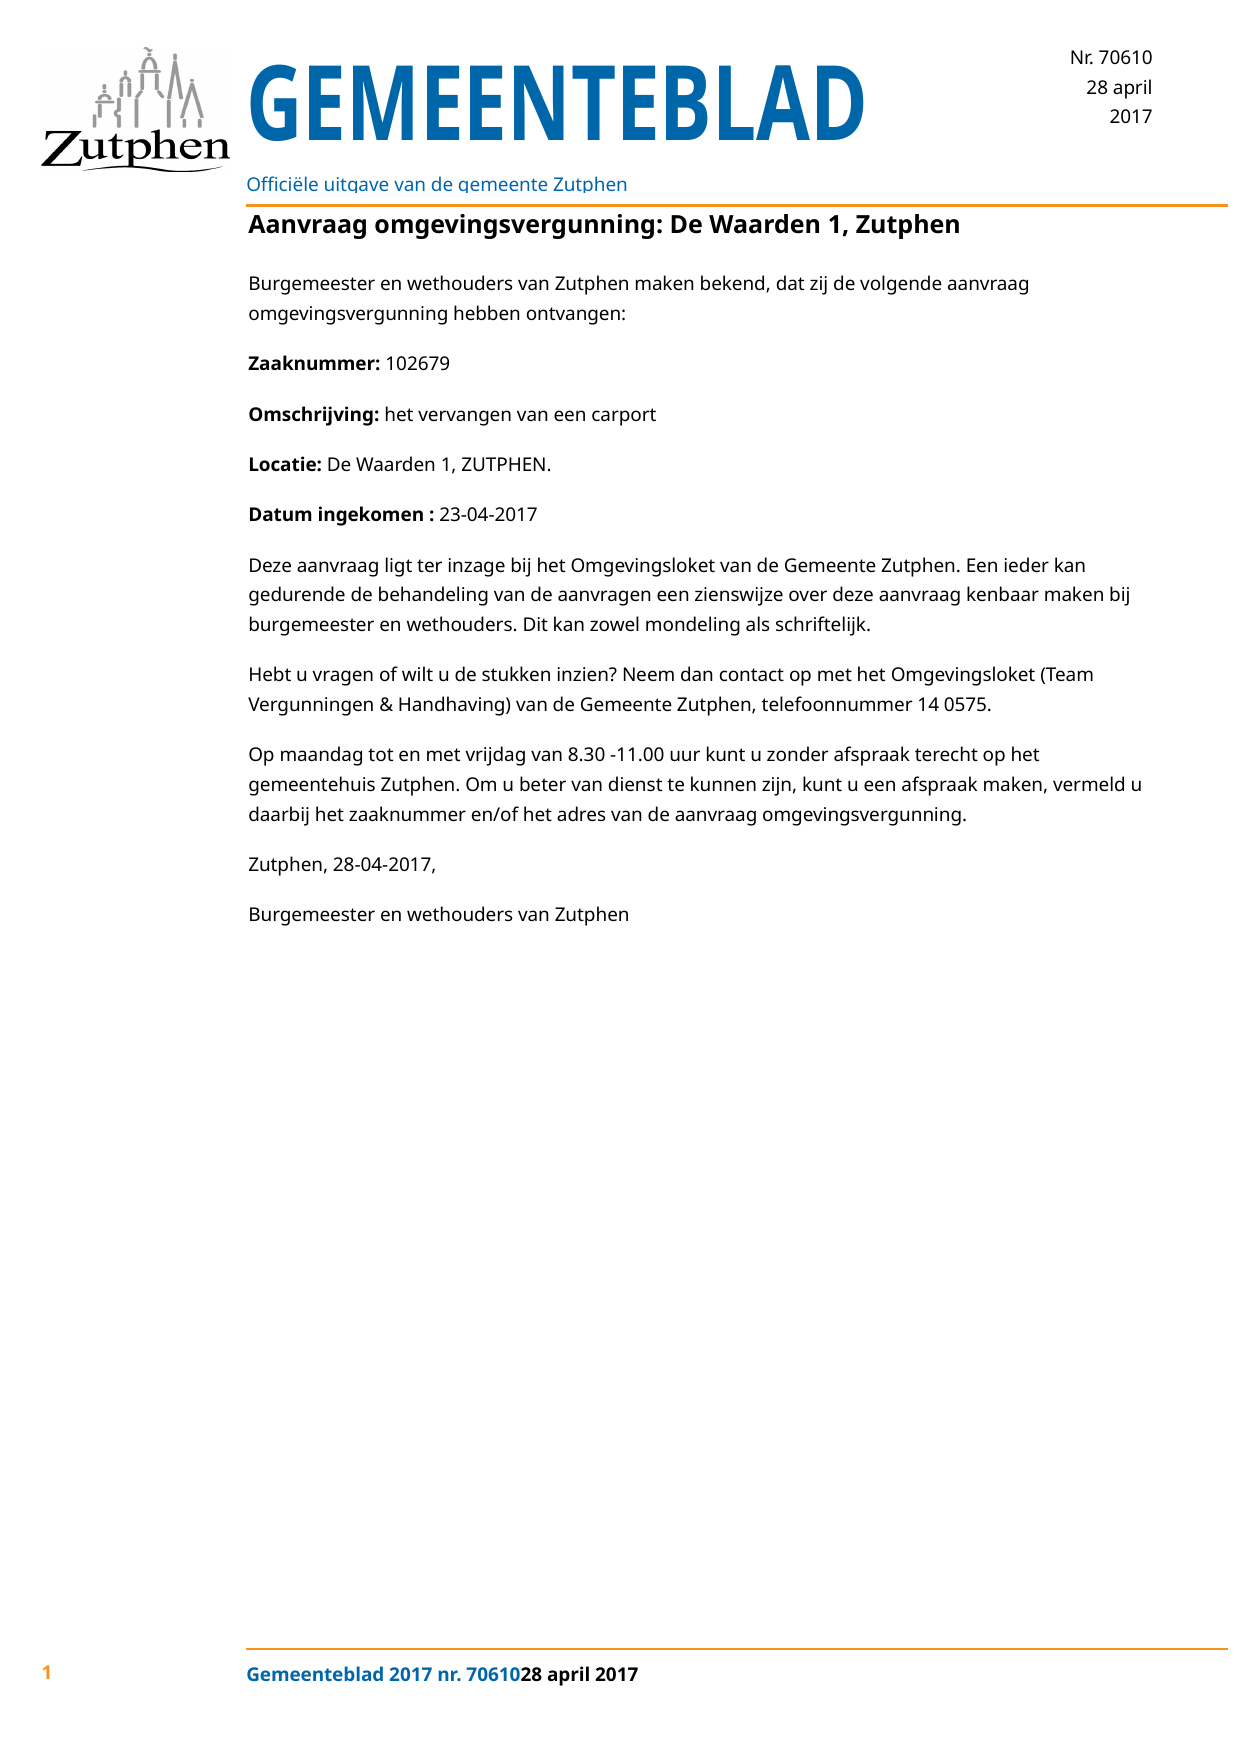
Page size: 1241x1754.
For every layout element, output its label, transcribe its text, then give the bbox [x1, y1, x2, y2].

text Burgemeester en wethouders van Zutphen [248, 902, 1152, 927]
text Zaaknummer: 102679 [248, 350, 1152, 376]
text Hebt u vragen of wilt u de stukken inzien? Neem dan contact op met het Omgevingsloket (Team Vergunningen & Handhaving) van de Gemeente Zutphen, telefoonnummer 14 0575. [248, 662, 1152, 717]
text Op maandag tot en met vrijdag van 8.30 -11.00 uur kunt u zonder afspraak terecht op het gemeentehuis Zutphen. Om u beter van dienst te kunnen zijn, kunt u een afspraak maken, vermeld u daarbij het zaaknummer en/of het adres van de aanvraag omgevingsvergunning. [248, 742, 1152, 826]
text Deze aanvraag ligt ter inzage bij het Omgevingsloket van de Gemeente Zutphen. Een ieder kan gedurende de behandeling van de aanvragen een zienswijze over deze aanvraag kenbaar maken bij burgemeester en wethouders. Dit kan zowel mondeling als schriftelijk. [248, 552, 1152, 637]
text Burgemeester en wethouders van Zutphen maken bekend, dat zij de volgende aanvraag omgevingsvergunning hebben ontvangen: [248, 270, 1152, 326]
text Locatie: De Waarden 1, ZUTPHEN. [248, 451, 1152, 477]
picture [41, 47, 231, 172]
text Zutphen, 28-04-2017, [248, 851, 1152, 877]
text Aanvraag omgevingsvergunning: De Waarden 1, Zutphen [248, 207, 1152, 241]
text Omschrijving: het vervangen van een carport [248, 401, 1152, 426]
text Datum ingekomen : 23-04-2017 [248, 502, 1152, 527]
